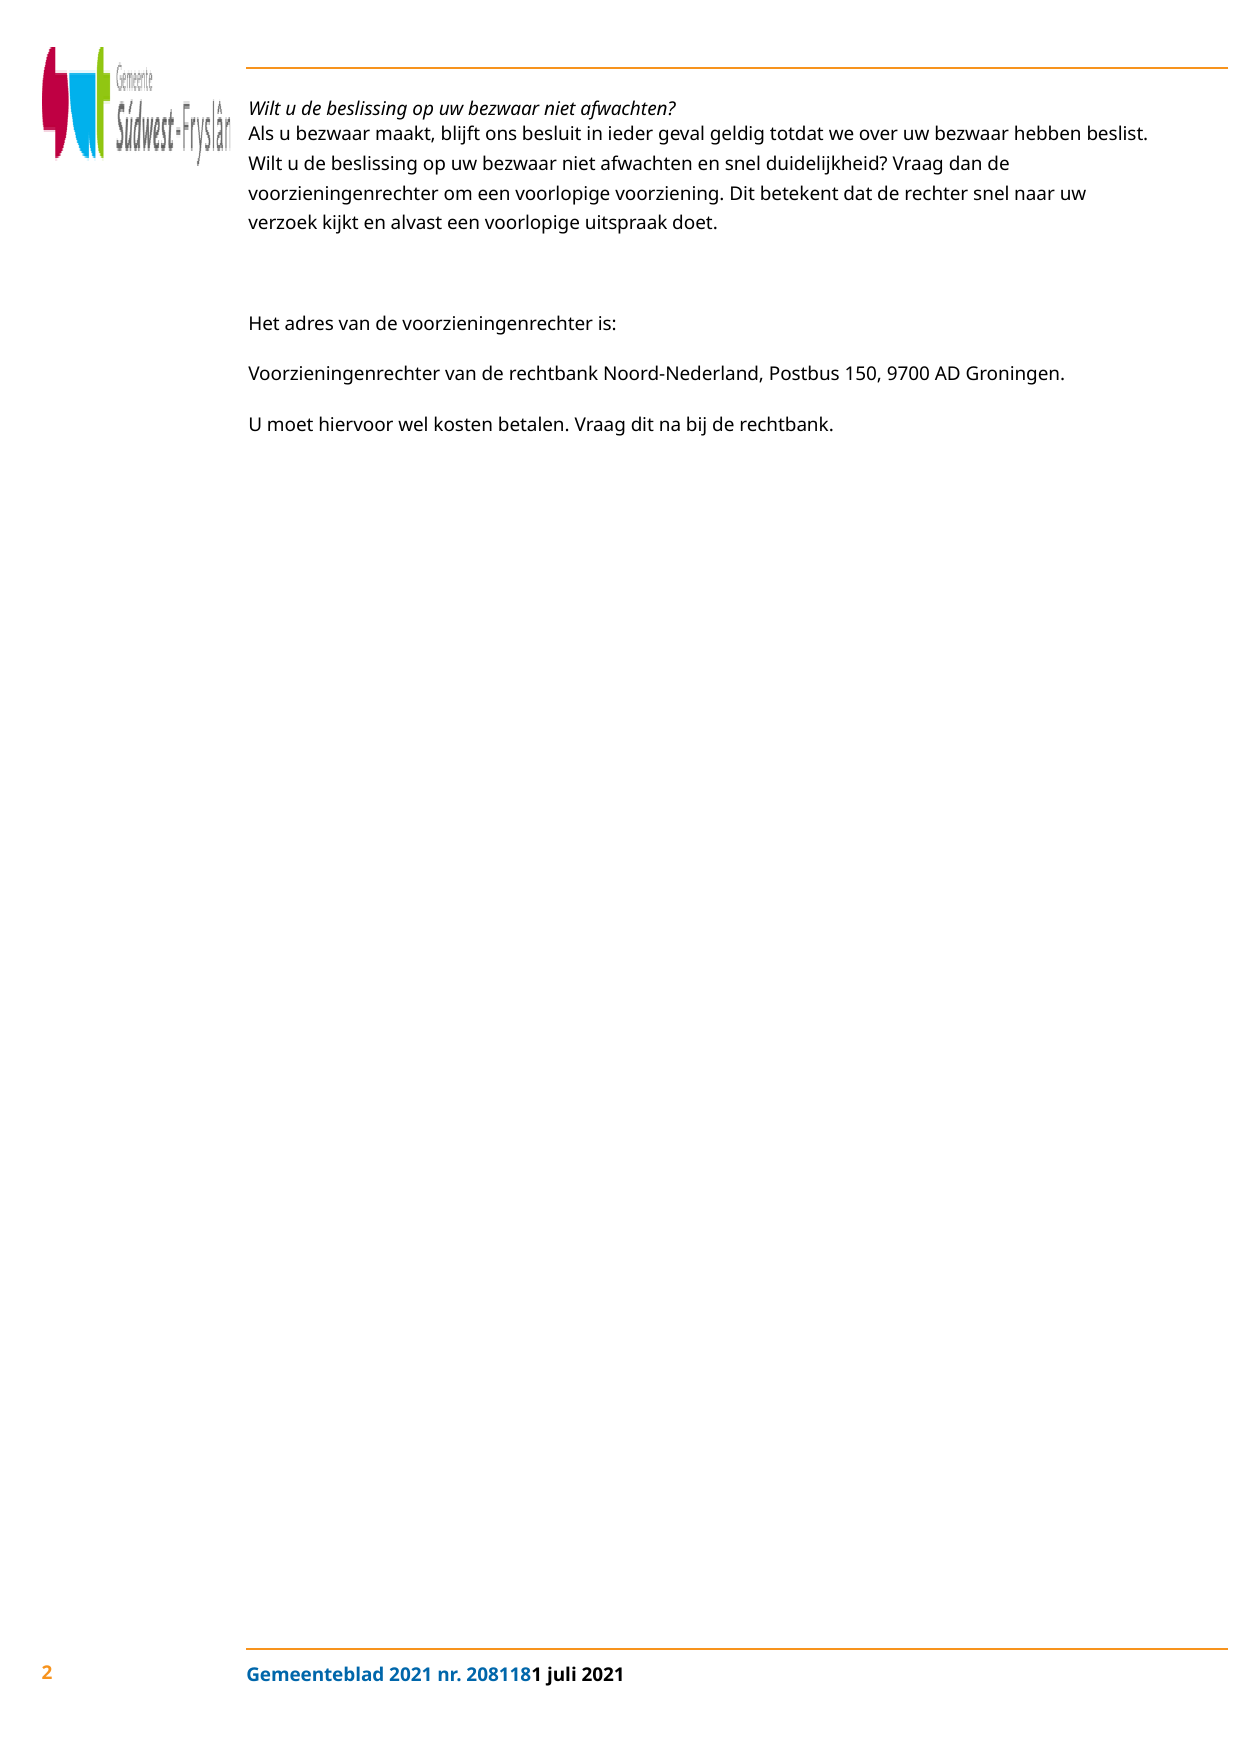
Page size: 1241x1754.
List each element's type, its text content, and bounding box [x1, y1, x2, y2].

text U moet hiervoor wel kosten betalen. Vraag dit na bij de rechtbank. [248, 411, 1152, 437]
text Het adres van de voorzieningenrechter is: [248, 310, 1152, 336]
text Voorzieningenrechter van de rechtbank Noord-Nederland, Postbus 150, 9700 AD Groningen. [248, 361, 1152, 386]
text Wilt u de beslissing op uw bezwaar niet afwachten? [248, 95, 1152, 121]
picture [41, 47, 231, 172]
text Als u bezwaar maakt, blijft ons besluit in ieder geval geldig totdat we over uw bezwaar hebben beslist. Wilt u de beslissing op uw bezwaar niet afwachten en snel duidelijkheid? Vraag dan de voorzieningenrechter om een voorlopige voorziening. Dit betekent dat de rechter snel naar uw verzoek kijkt en alvast een voorlopige uitspraak doet. [248, 121, 1152, 235]
